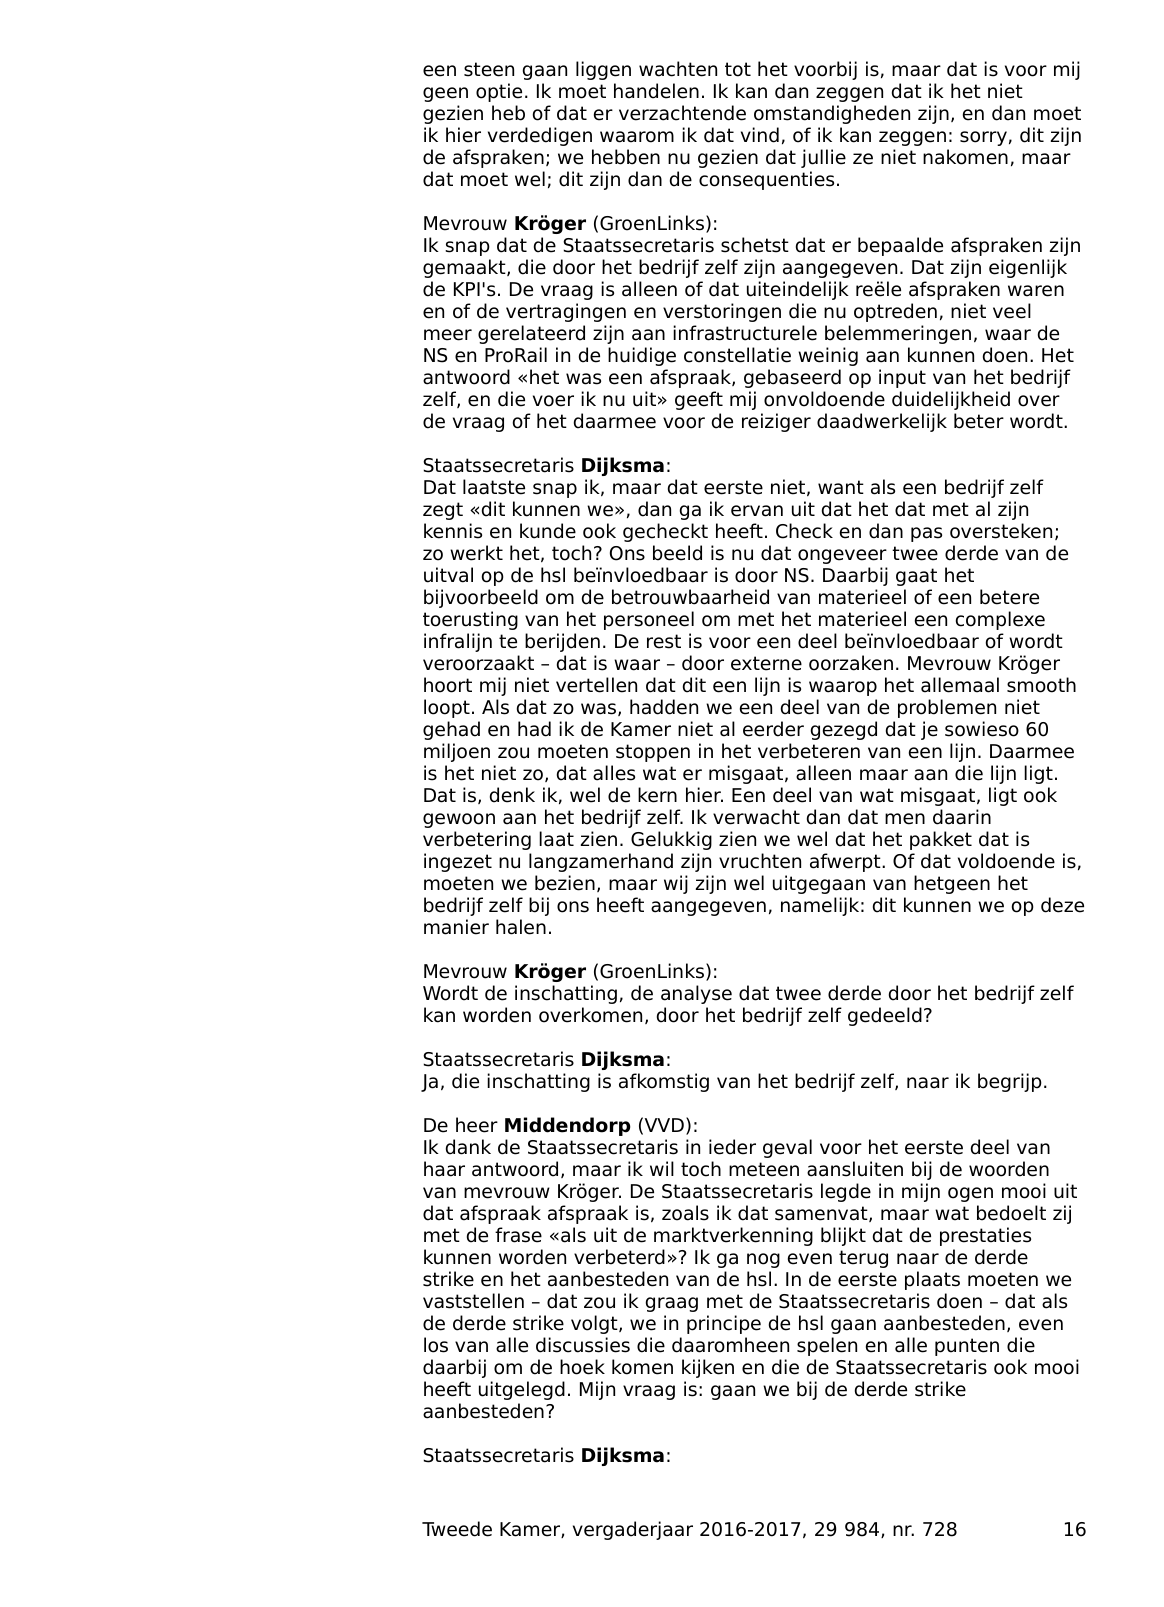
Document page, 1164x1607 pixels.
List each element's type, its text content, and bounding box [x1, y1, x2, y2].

text Ik dank de Staatssecretaris in ieder geval voor het eerste deel van haar antwoord, maar ik wil toch meteen aansluiten bij de woorden van mevrouw Kröger. De Staatssecretaris legde in mijn ogen mooi uit dat afspraak afspraak is, zoals ik dat samenvat, maar wat bedoelt zij met de frase «als uit de marktverkenning blijkt dat de prestaties kunnen worden verbeterd»? Ik ga nog even terug naar de derde strike en het aanbesteden van de hsl. In de eerste plaats moeten we vaststellen – dat zou ik graag met de Staatssecretaris doen – dat als de derde strike volgt, we in principe de hsl gaan aanbesteden, even los van alle discussies die daaromheen spelen en alle punten die daarbij om de hoek komen kijken en die de Staatssecretaris ook mooi heeft uitgelegd. Mijn vraag is: gaan we bij de derde strike aanbesteden? [422, 1137, 1087, 1423]
text Staatssecretaris Dijksma: [422, 455, 1087, 477]
text een steen gaan liggen wachten tot het voorbij is, maar dat is voor mij geen optie. Ik moet handelen. Ik kan dan zeggen dat ik het niet gezien heb of dat er verzachtende omstandigheden zijn, en dan moet ik hier verdedigen waarom ik dat vind, of ik kan zeggen: sorry, dit zijn de afspraken; we hebben nu gezien dat jullie ze niet nakomen, maar dat moet wel; dit zijn dan de consequenties. [422, 59, 1087, 191]
text Dat laatste snap ik, maar dat eerste niet, want als een bedrijf zelf zegt «dit kunnen we», dan ga ik ervan uit dat het dat met al zijn kennis en kunde ook gecheckt heeft. Check en dan pas oversteken; zo werkt het, toch? Ons beeld is nu dat ongeveer twee derde van de uitval op de hsl beïnvloedbaar is door NS. Daarbij gaat het bijvoorbeeld om de betrouwbaarheid van materieel of een betere toerusting van het personeel om met het materieel een complexe infralijn te berijden. De rest is voor een deel beïnvloedbaar of wordt veroorzaakt – dat is waar – door externe oorzaken. Mevrouw Kröger hoort mij niet vertellen dat dit een lijn is waarop het allemaal smooth loopt. Als dat zo was, hadden we een deel van de problemen niet gehad en had ik de Kamer niet al eerder gezegd dat je sowieso 60 miljoen zou moeten stoppen in het verbeteren van een lijn. Daarmee is het niet zo, dat alles wat er misgaat, alleen maar aan die lijn ligt. Dat is, denk ik, wel de kern hier. Een deel van wat misgaat, ligt ook gewoon aan het bedrijf zelf. Ik verwacht dan dat men daarin verbetering laat zien. Gelukkig zien we wel dat het pakket dat is ingezet nu langzamerhand zijn vruchten afwerpt. Of dat voldoende is, moeten we bezien, maar wij zijn wel uitgegaan van hetgeen het bedrijf zelf bij ons heeft aangegeven, namelijk: dit kunnen we op deze manier halen. [422, 477, 1087, 939]
text Mevrouw Kröger (GroenLinks): [422, 961, 1087, 983]
text Staatssecretaris Dijksma: [422, 1049, 1087, 1071]
text De heer Middendorp (VVD): [422, 1115, 1087, 1137]
text Mevrouw Kröger (GroenLinks): [422, 213, 1087, 235]
text Wordt de inschatting, de analyse dat twee derde door het bedrijf zelf kan worden overkomen, door het bedrijf zelf gedeeld? [422, 983, 1087, 1027]
text Staatssecretaris Dijksma: [422, 1445, 1087, 1467]
text Ja, die inschatting is afkomstig van het bedrijf zelf, naar ik begrijp. [422, 1071, 1087, 1093]
text Ik snap dat de Staatssecretaris schetst dat er bepaalde afspraken zijn gemaakt, die door het bedrijf zelf zijn aangegeven. Dat zijn eigenlijk de KPI's. De vraag is alleen of dat uiteindelijk reële afspraken waren en of de vertragingen en verstoringen die nu optreden, niet veel meer gerelateerd zijn aan infrastructurele belemmeringen, waar de NS en ProRail in de huidige constellatie weinig aan kunnen doen. Het antwoord «het was een afspraak, gebaseerd op input van het bedrijf zelf, en die voer ik nu uit» geeft mij onvoldoende duidelijkheid over de vraag of het daarmee voor de reiziger daadwerkelijk beter wordt. [422, 235, 1087, 433]
